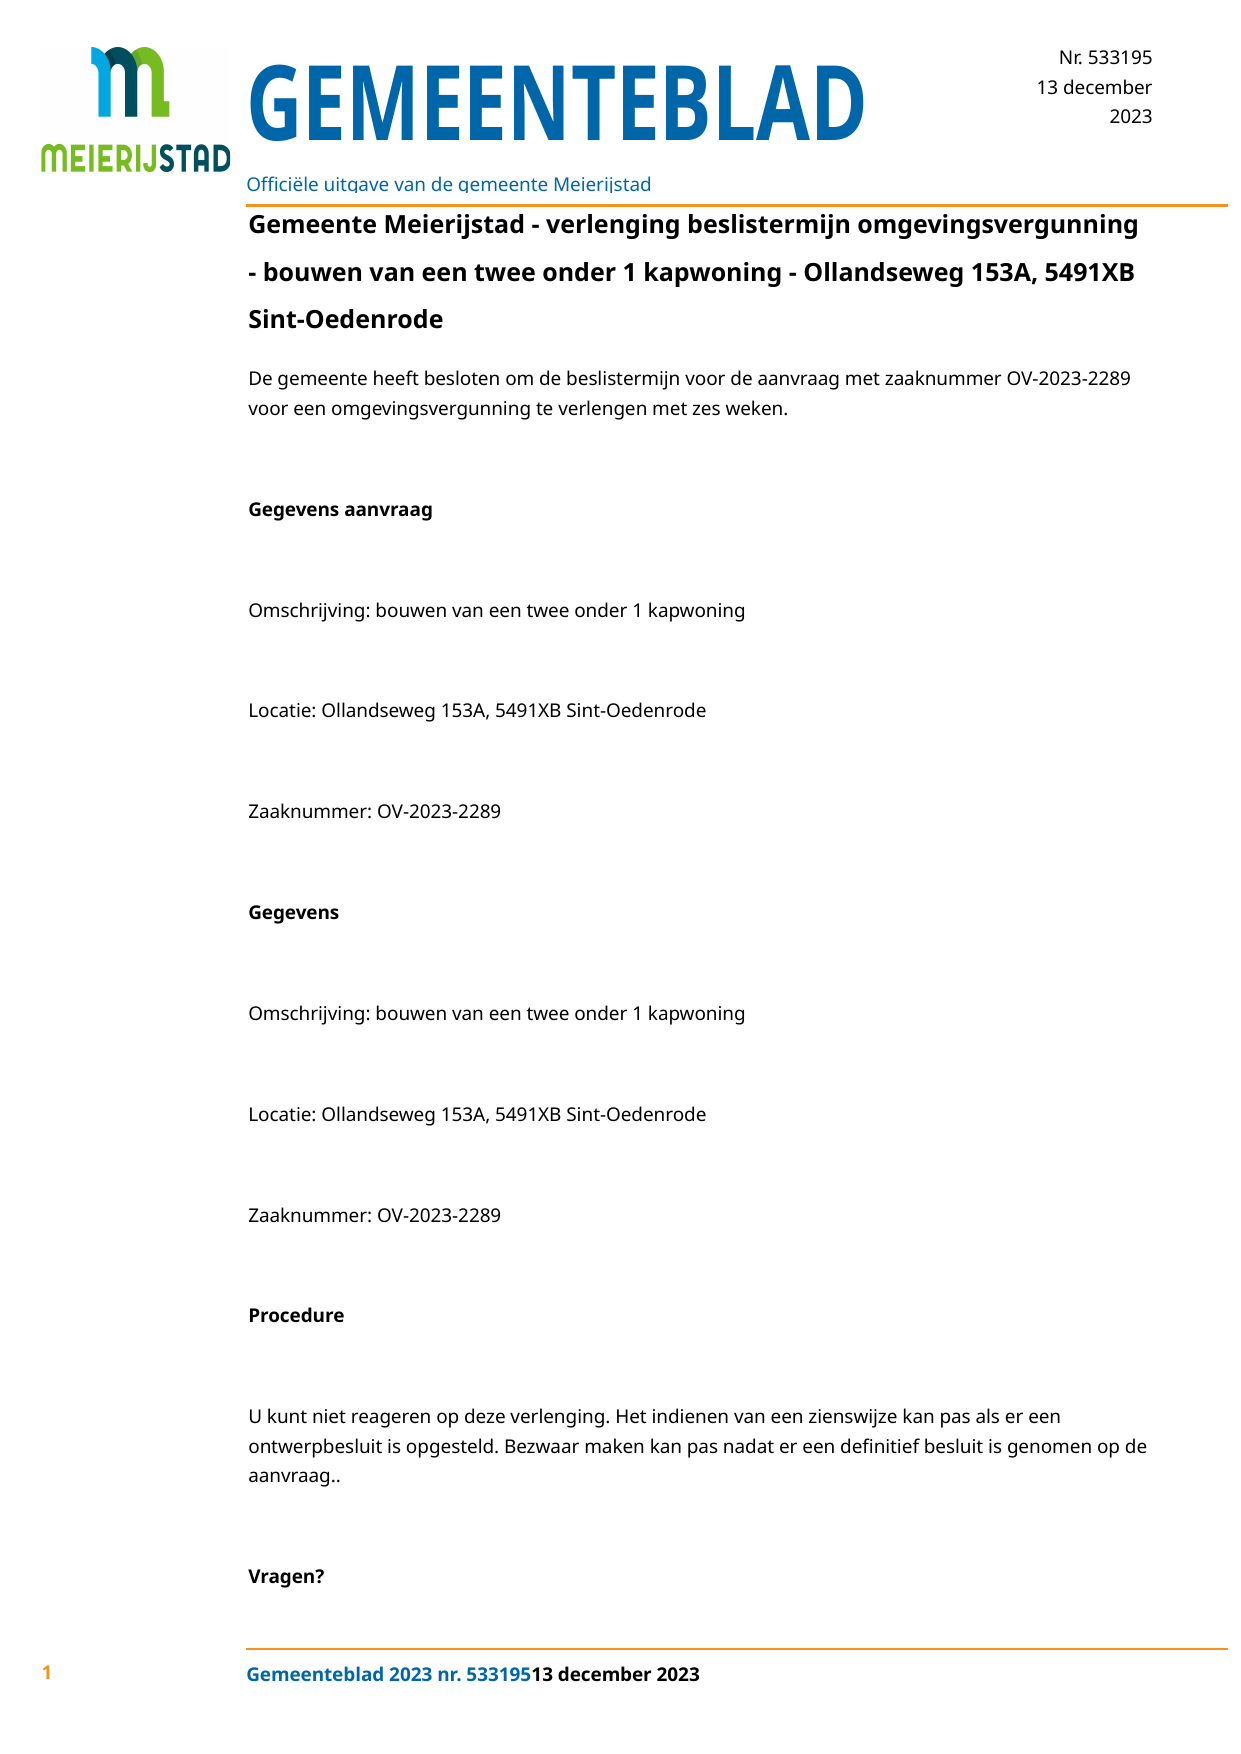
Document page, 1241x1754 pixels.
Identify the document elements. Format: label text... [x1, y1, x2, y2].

text Zaaknummer: OV-2023-2289 [248, 798, 1152, 824]
text Procedure [248, 1303, 1152, 1328]
text Gegevens [248, 899, 1152, 925]
text Omschrijving: bouwen van een twee onder 1 kapwoning [248, 597, 1152, 622]
text De gemeente heeft besloten om de beslistermijn voor de aanvraag met zaaknummer OV-2023-2289 voor een omgevingsvergunning te verlengen met zes weken. [248, 366, 1152, 421]
text Vragen? [248, 1563, 1152, 1589]
text Omschrijving: bouwen van een twee onder 1 kapwoning [248, 1000, 1152, 1026]
text Gegevens aanvraag [248, 496, 1152, 522]
picture [41, 47, 231, 172]
text U kunt niet reageren op deze verlenging. Het indienen van een zienswijze kan pas als er een ontwerpbesluit is opgesteld. Bezwaar maken kan pas nadat er een definitief besluit is genomen op de aanvraag.. [248, 1403, 1152, 1488]
text Gemeente Meierijstad - verlenging beslistermijn omgevingsvergunning - bouwen van een twee onder 1 kapwoning - Ollandseweg 153A, 5491XB Sint-Oedenrode [248, 207, 1152, 336]
text Locatie: Ollandseweg 153A, 5491XB Sint-Oedenrode [248, 1101, 1152, 1127]
text Locatie: Ollandseweg 153A, 5491XB Sint-Oedenrode [248, 698, 1152, 723]
text Zaaknummer: OV-2023-2289 [248, 1202, 1152, 1227]
